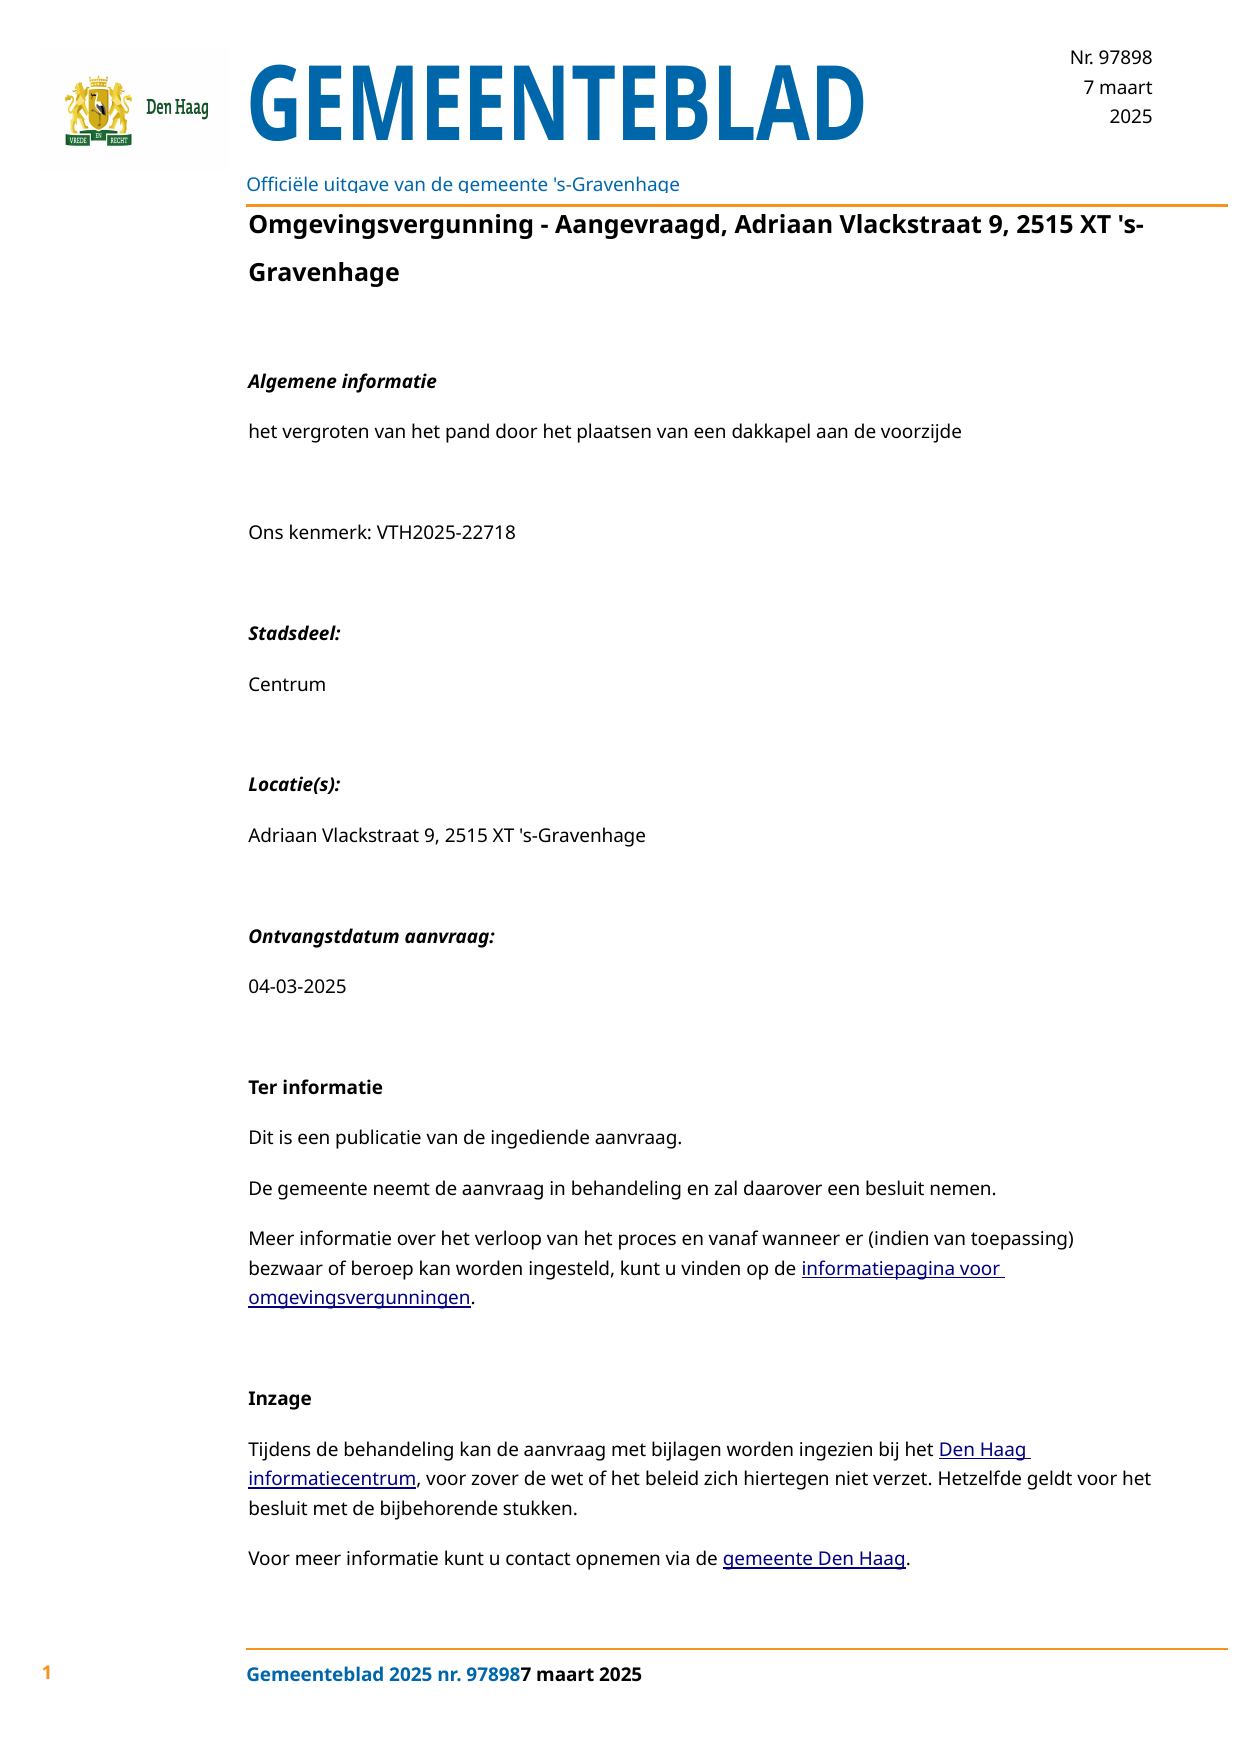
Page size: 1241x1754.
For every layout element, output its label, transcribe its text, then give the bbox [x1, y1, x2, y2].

text Inzage [248, 1385, 1152, 1411]
text Ontvangstdatum aanvraag: [248, 923, 1152, 949]
text Ons kenmerk: VTH2025-22718 [248, 519, 1152, 545]
text Omgevingsvergunning - Aangevraagd, Adriaan Vlackstraat 9, 2515 XT 's-Gravenhage [248, 207, 1152, 288]
text Voor meer informatie kunt u contact opnemen via de gemeente Den Haag. [248, 1545, 1152, 1571]
text Dit is een publicatie van de ingediende aanvraag. [248, 1124, 1152, 1150]
text Meer informatie over het verloop van het proces en vanaf wanneer er (indien van toepassing) bezwaar of beroep kan worden ingesteld, kunt u vinden op de informatiepagina voor omgevingsvergunningen. [248, 1225, 1152, 1310]
text Centrum [248, 671, 1152, 697]
text Stadsdeel: [248, 620, 1152, 646]
text Algemene informatie [248, 368, 1152, 394]
text Ter informatie [248, 1074, 1152, 1100]
text Tijdens de behandeling kan de aanvraag met bijlagen worden ingezien bij het Den Haag informatiecentrum, voor zover de wet of het beleid zich hiertegen niet verzet. Hetzelfde geldt voor het besluit met de bijbehorende stukken. [248, 1436, 1152, 1521]
picture [41, 47, 231, 172]
text De gemeente neemt de aanvraag in behandeling en zal daarover een besluit nemen. [248, 1175, 1152, 1201]
text Locatie(s): [248, 772, 1152, 797]
text 04-03-2025 [248, 973, 1152, 999]
text het vergroten van het pand door het plaatsen van een dakkapel aan de voorzijde [248, 419, 1152, 444]
text Adriaan Vlackstraat 9, 2515 XT 's-Gravenhage [248, 822, 1152, 848]
